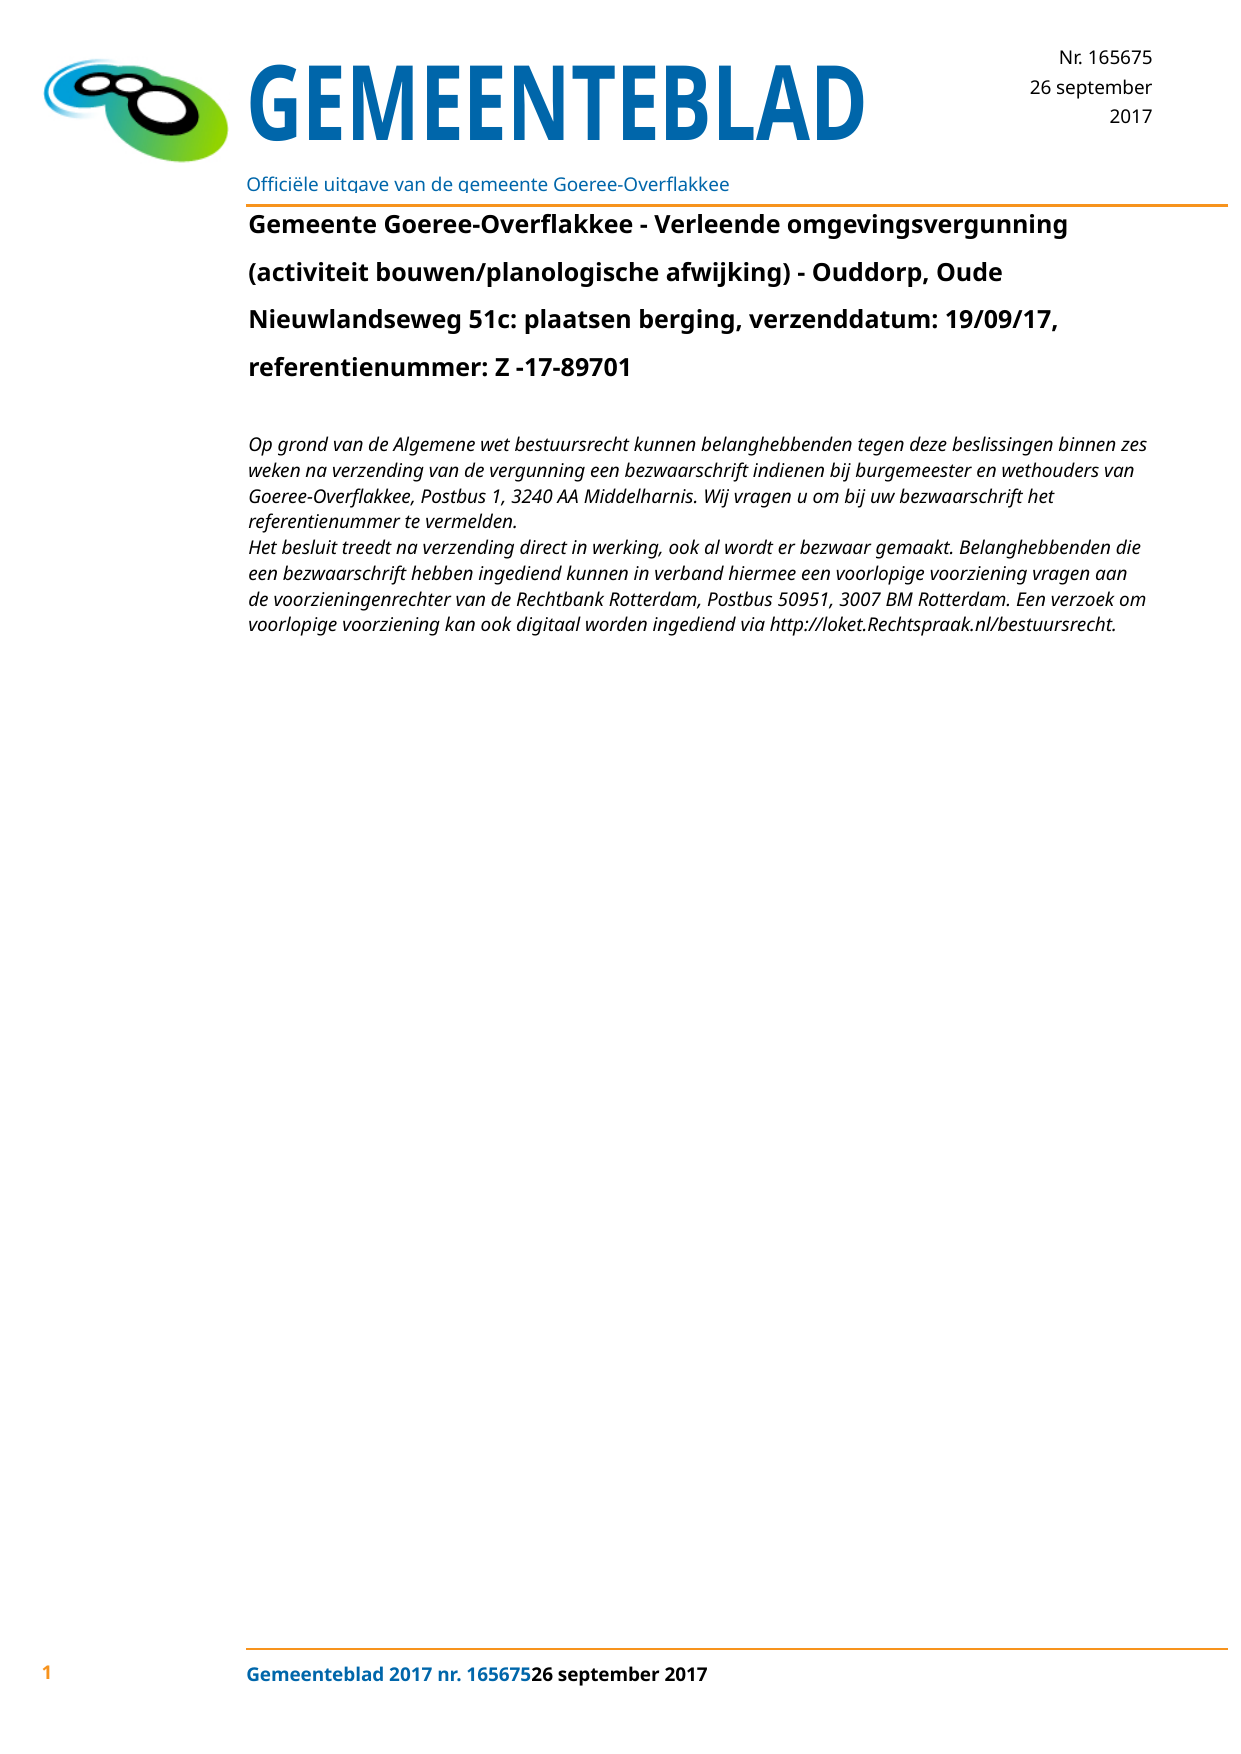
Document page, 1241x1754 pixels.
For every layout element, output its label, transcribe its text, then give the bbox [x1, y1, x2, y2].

text Gemeente Goeree-Overflakkee - Verleende omgevingsvergunning (activiteit bouwen/planologische afwijking) - Ouddorp, Oude Nieuwlandseweg 51c: plaatsen berging, verzenddatum: 19/09/17, referentienummer: Z -17-89701 [248, 207, 1152, 384]
picture [41, 47, 231, 172]
text Op grond van de Algemene wet bestuursrecht kunnen belanghebbenden tegen deze beslissingen binnen zes weken na verzending van de vergunning een bezwaarschrift indienen bij burgemeester en wethouders van Goeree-Overflakkee, Postbus 1, 3240 AA Middelharnis. Wij vragen u om bij uw bezwaarschrift het referentienummer te vermelden. [248, 431, 1152, 534]
text Het besluit treedt na verzending direct in werking, ook al wordt er bezwaar gemaakt. Belanghebbenden die een bezwaarschrift hebben ingediend kunnen in verband hiermee een voorlopige voorziening vragen aan de voorzieningenrechter van de Rechtbank Rotterdam, Postbus 50951, 3007 BM Rotterdam. Een verzoek om voorlopige voorziening kan ook digitaal worden ingediend via http://loket.Rechtspraak.nl/bestuursrecht. [248, 534, 1152, 637]
